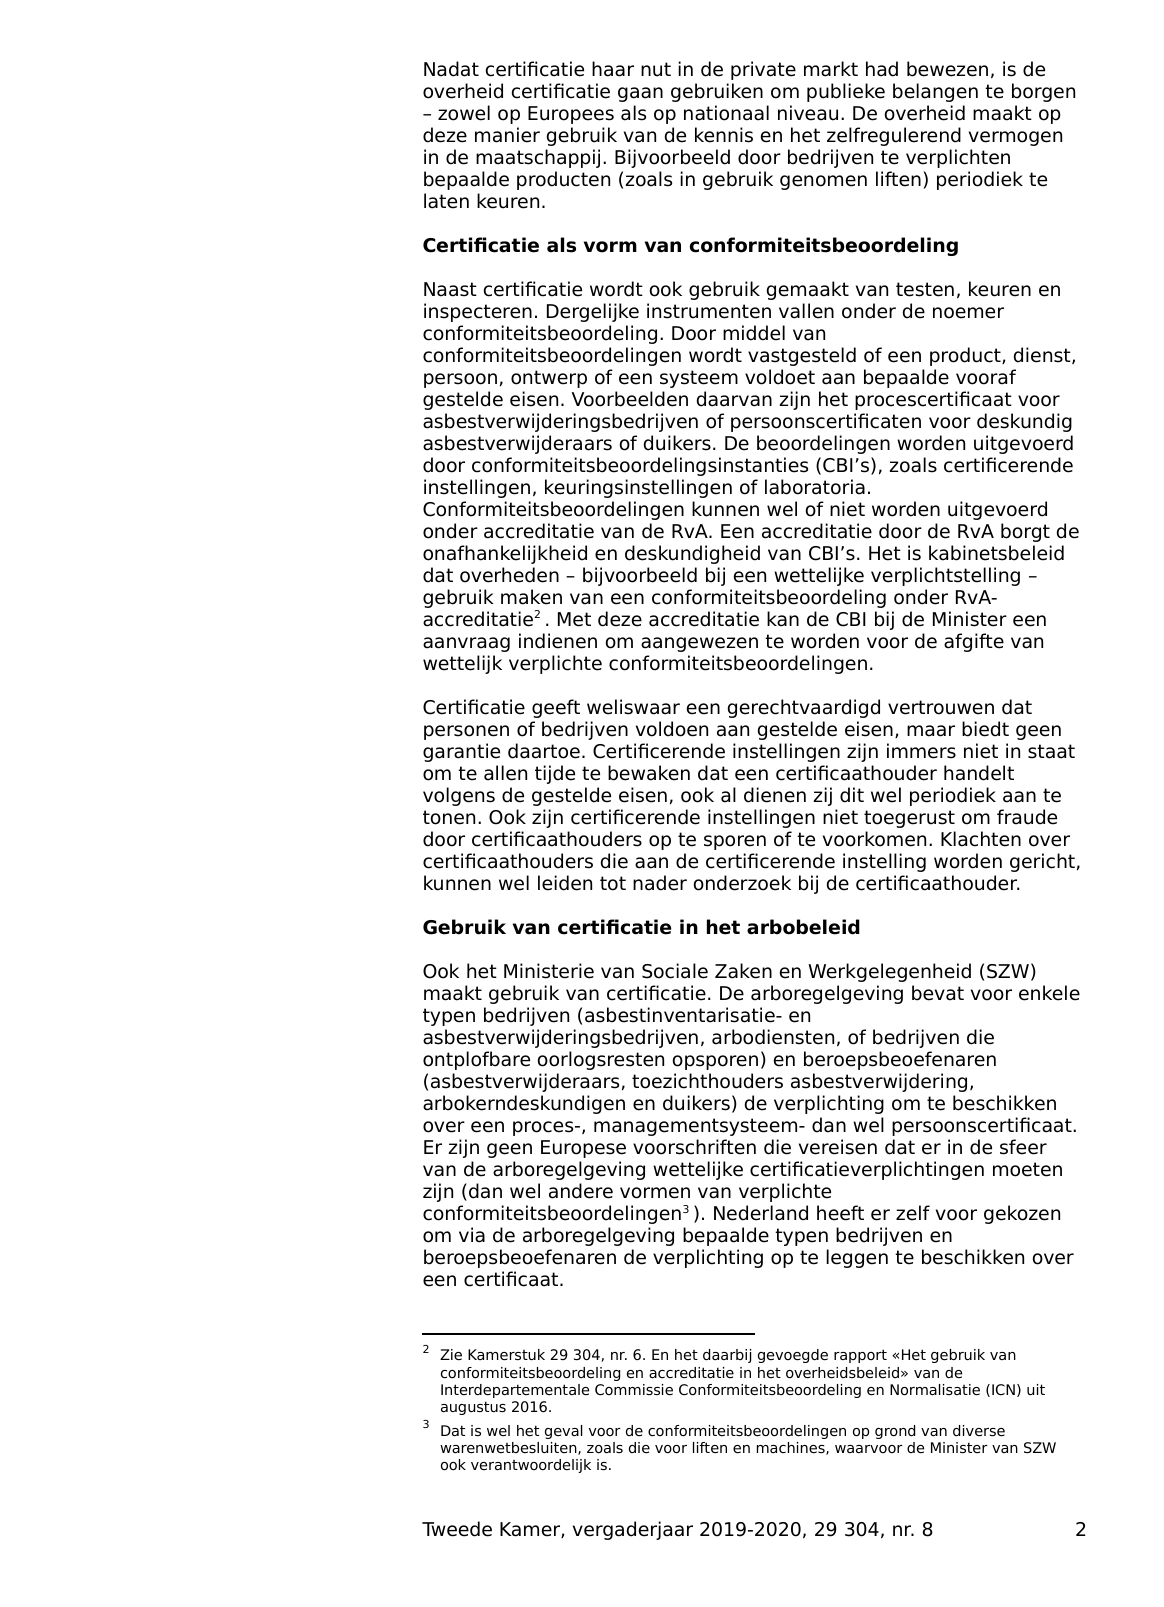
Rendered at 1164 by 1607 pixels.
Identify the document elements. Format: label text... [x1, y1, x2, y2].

text Er zijn geen Europese voorschriften die vereisen dat er in de sfeer van de arboregelgeving wettelijke certificatieverplichtingen moeten zijn (dan wel andere vormen van verplichte conformiteitsbeoordelingen). Nederland heeft er zelf voor gekozen om via de arboregelgeving bepaalde typen bedrijven en beroepsbeoefenaren de verplichting op te leggen te beschikken over een certificaat. [422, 1137, 1087, 1291]
text Dat is wel het geval voor de conformiteitsbeoordelingen op grond van diverse warenwetbesluiten, zoals die voor liften en machines, waarvoor de Minister van SZW ook verantwoordelijk is. [422, 1418, 1087, 1474]
subtitle Gebruik van certificatie in het arbobeleid [422, 917, 1087, 939]
text Certificatie geeft weliswaar een gerechtvaardigd vertrouwen dat personen of bedrijven voldoen aan gestelde eisen, maar biedt geen garantie daartoe. Certificerende instellingen zijn immers niet in staat om te allen tijde te bewaken dat een certificaathouder handelt volgens de gestelde eisen, ook al dienen zij dit wel periodiek aan te tonen. Ook zijn certificerende instellingen niet toegerust om fraude door certificaathouders op te sporen of te voorkomen. Klachten over certificaathouders die aan de certificerende instelling worden gericht, kunnen wel leiden tot nader onderzoek bij de certificaathouder. [422, 697, 1087, 895]
text Zie Kamerstuk 29 304, nr. 6. En het daarbij gevoegde rapport «Het gebruik van conformiteitsbeoordeling en accreditatie in het overheidsbeleid» van de Interdepartementale Commissie Conformiteitsbeoordeling en Normalisatie (ICN) uit augustus 2016. [422, 1343, 1087, 1416]
text Nadat certificatie haar nut in de private markt had bewezen, is de overheid certificatie gaan gebruiken om publieke belangen te borgen – zowel op Europees als op nationaal niveau. De overheid maakt op deze manier gebruik van de kennis en het zelfregulerend vermogen in de maatschappij. Bijvoorbeeld door bedrijven te verplichten bepaalde producten (zoals in gebruik genomen liften) periodiek te laten keuren. [422, 59, 1087, 213]
subtitle Certificatie als vorm van conformiteitsbeoordeling [422, 235, 1087, 257]
text Conformiteitsbeoordelingen kunnen wel of niet worden uitgevoerd onder accreditatie van de RvA. Een accreditatie door de RvA borgt de onafhankelijkheid en deskundigheid van CBI’s. Het is kabinetsbeleid dat overheden – bijvoorbeeld bij een wettelijke verplichtstelling – gebruik maken van een conformiteitsbeoordeling onder RvA-accreditatie. Met deze accreditatie kan de CBI bij de Minister een aanvraag indienen om aangewezen te worden voor de afgifte van wettelijk verplichte conformiteitsbeoordelingen. [422, 499, 1087, 675]
text Ook het Ministerie van Sociale Zaken en Werkgelegenheid (SZW) maakt gebruik van certificatie. De arboregelgeving bevat voor enkele typen bedrijven (asbestinventarisatie- en asbestverwijderingsbedrijven, arbodiensten, of bedrijven die ontplofbare oorlogsresten opsporen) en beroepsbeoefenaren (asbestverwijderaars, toezichthouders asbestverwijdering, arbokerndeskundigen en duikers) de verplichting om te beschikken over een proces-, managementsysteem- dan wel persoonscertificaat. [422, 961, 1087, 1137]
text Naast certificatie wordt ook gebruik gemaakt van testen, keuren en inspecteren. Dergelijke instrumenten vallen onder de noemer conformiteitsbeoordeling. Door middel van conformiteitsbeoordelingen wordt vastgesteld of een product, dienst, persoon, ontwerp of een systeem voldoet aan bepaalde vooraf gestelde eisen. Voorbeelden daarvan zijn het procescertificaat voor asbestverwijderingsbedrijven of persoonscertificaten voor deskundig asbestverwijderaars of duikers. De beoordelingen worden uitgevoerd door conformiteitsbeoordelingsinstanties (CBI’s), zoals certificerende instellingen, keuringsinstellingen of laboratoria. [422, 279, 1087, 499]
